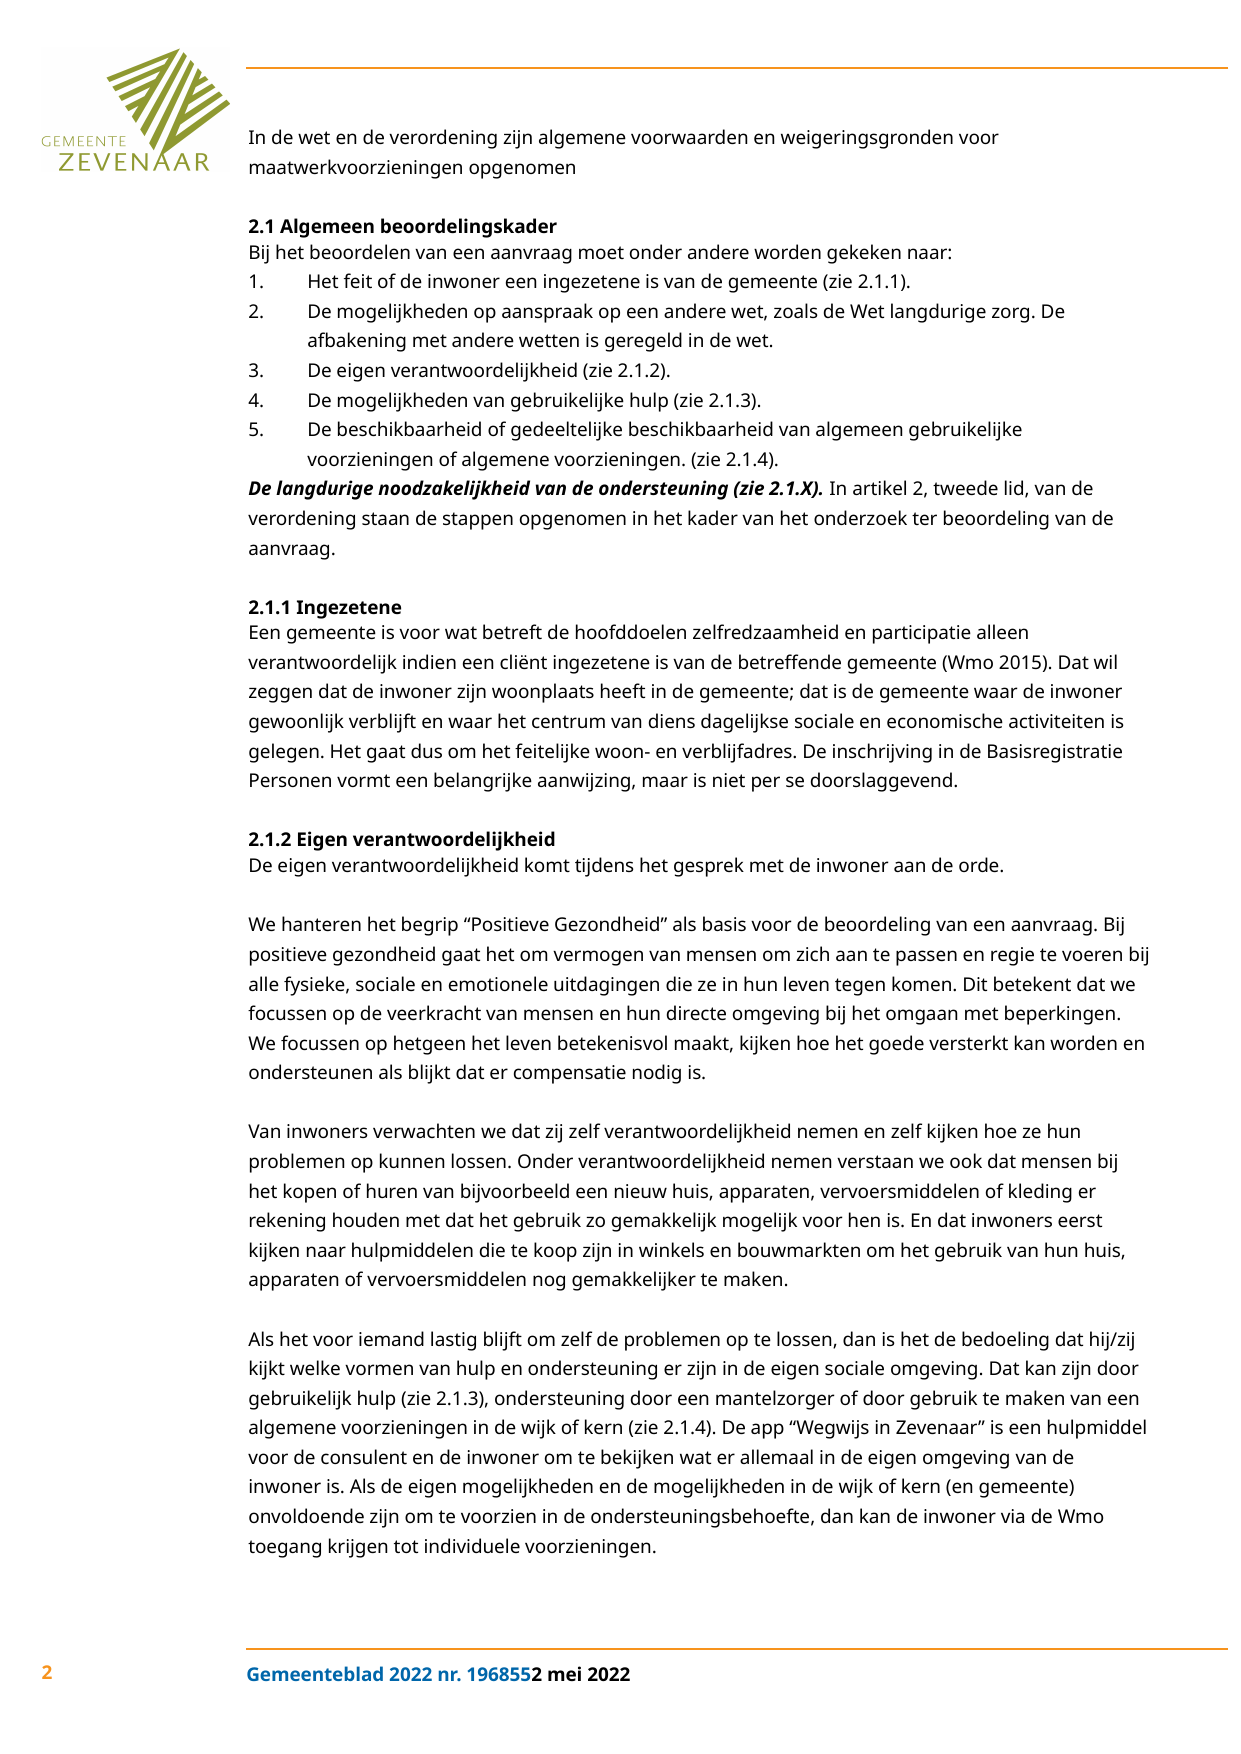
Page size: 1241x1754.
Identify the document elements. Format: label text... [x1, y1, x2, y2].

text Bij het beoordelen van een aanvraag moet onder andere worden gekeken naar: [248, 239, 1152, 264]
list Het feit of de inwoner een ingezetene is van de gemeente (zie 2.1.1). [248, 268, 1152, 294]
text 2.1.1 Ingezetene [248, 594, 1152, 619]
picture [41, 47, 231, 172]
text In de wet en de verordening zijn algemene voorwaarden en weigeringsgronden voor maatwerkvoorzieningen opgenomen [248, 124, 1152, 180]
list De eigen verantwoordelijkheid (zie 2.1.2). [248, 357, 1152, 383]
list De mogelijkheden van gebruikelijke hulp (zie 2.1.3). [248, 387, 1152, 412]
text 2.1.2 Eigen verantwoordelijkheid [248, 827, 1152, 852]
text Van inwoners verwachten we dat zij zelf verantwoordelijkheid nemen en zelf kijken hoe ze hun problemen op kunnen lossen. Onder verantwoordelijkheid nemen verstaan we ook dat mensen bij het kopen of huren van bijvoorbeeld een nieuw huis, apparaten, vervoersmiddelen of kleding er rekening houden met dat het gebruik zo gemakkelijk mogelijk voor hen is. En dat inwoners eerst kijken naar hulpmiddelen die te koop zijn in winkels en bouwmarkten om het gebruik van hun huis, apparaten of vervoersmiddelen nog gemakkelijker te maken. [248, 1119, 1152, 1292]
text De langdurige noodzakelijkheid van de ondersteuning (zie 2.1.X). In artikel 2, tweede lid, van de verordening staan de stappen opgenomen in het kader van het onderzoek ter beoordeling van de aanvraag. [248, 476, 1152, 560]
text 2.1 Algemeen beoordelingskader [248, 213, 1152, 239]
list De beschikbaarheid of gedeeltelijke beschikbaarheid van algemeen gebruikelijke voorzieningen of algemene voorzieningen. (zie 2.1.4). [248, 416, 1152, 472]
text De eigen verantwoordelijkheid komt tijdens het gesprek met de inwoner aan de orde. [248, 852, 1152, 878]
text We hanteren het begrip “Positieve Gezondheid” als basis voor de beoordeling van een aanvraag. Bij positieve gezondheid gaat het om vermogen van mensen om zich aan te passen en regie te voeren bij alle fysieke, sociale en emotionele uitdagingen die ze in hun leven tegen komen. Dit betekent dat we focussen op de veerkracht van mensen en hun directe omgeving bij het omgaan met beperkingen. We focussen op hetgeen het leven betekenisvol maakt, kijken hoe het goede versterkt kan worden en ondersteunen als blijkt dat er compensatie nodig is. [248, 912, 1152, 1085]
text Als het voor iemand lastig blijft om zelf de problemen op te lossen, dan is het de bedoeling dat hij/zij kijkt welke vormen van hulp en ondersteuning er zijn in de eigen sociale omgeving. Dat kan zijn door gebruikelijk hulp (zie 2.1.3), ondersteuning door een mantelzorger of door gebruik te maken van een algemene voorzieningen in de wijk of kern (zie 2.1.4). De app “Wegwijs in Zevenaar” is een hulpmiddel voor de consulent en de inwoner om te bekijken wat er allemaal in de eigen omgeving van de inwoner is. Als de eigen mogelijkheden en de mogelijkheden in de wijk of kern (en gemeente) onvoldoende zijn om te voorzien in de ondersteuningsbehoefte, dan kan de inwoner via de Wmo toegang krijgen tot individuele voorzieningen. [248, 1326, 1152, 1558]
list De mogelijkheden op aanspraak op een andere wet, zoals de Wet langdurige zorg. De afbakening met andere wetten is geregeld in de wet. [248, 298, 1152, 353]
text Een gemeente is voor wat betreft de hoofddoelen zelfredzaamheid en participatie alleen verantwoordelijk indien een cliënt ingezetene is van de betreffende gemeente (Wmo 2015). Dat wil zeggen dat de inwoner zijn woonplaats heeft in de gemeente; dat is de gemeente waar de inwoner gewoonlijk verblijft en waar het centrum van diens dagelijkse sociale en economische activiteiten is gelegen. Het gaat dus om het feitelijke woon- en verblijfadres. De inschrijving in de Basisregistratie Personen vormt een belangrijke aanwijzing, maar is niet per se doorslaggevend. [248, 619, 1152, 793]
